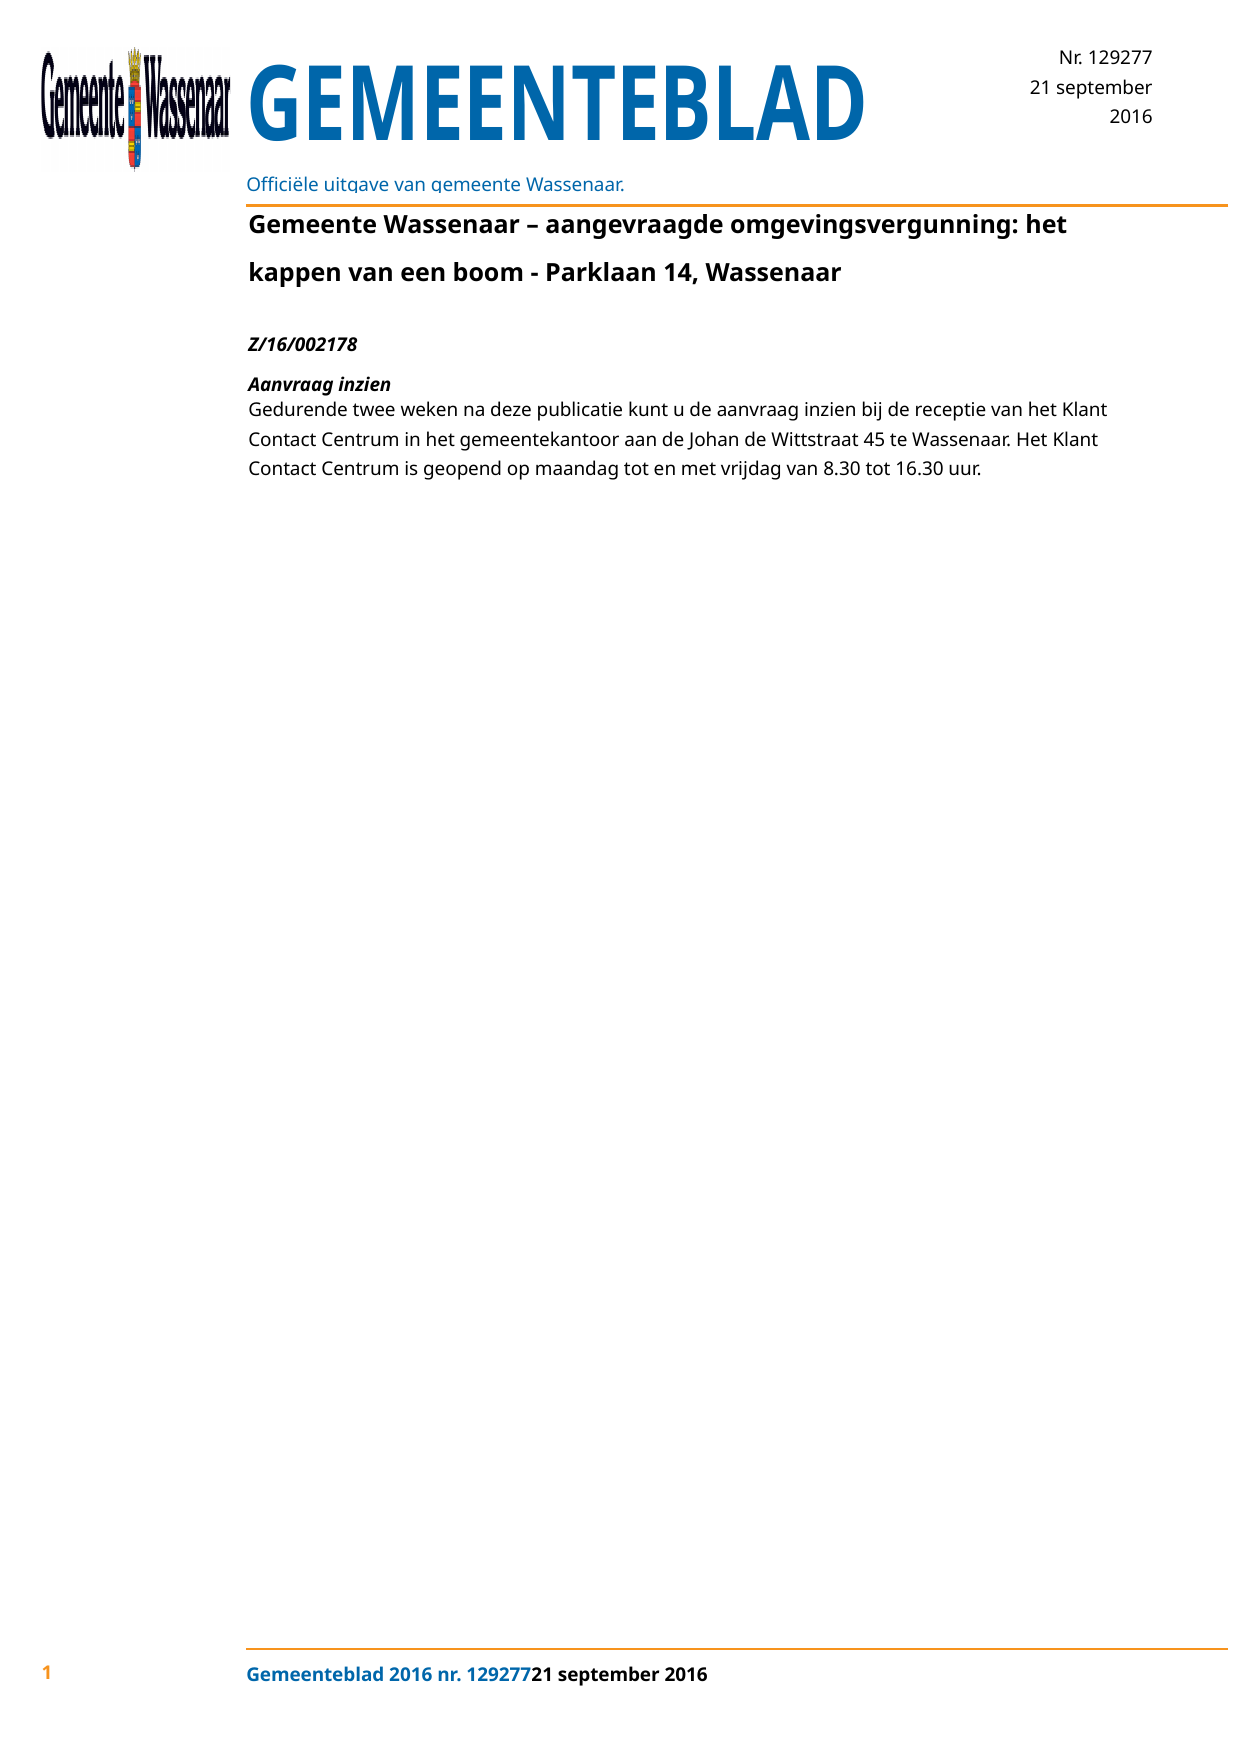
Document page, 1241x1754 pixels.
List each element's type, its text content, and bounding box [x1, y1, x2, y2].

text Gedurende twee weken na deze publicatie kunt u de aanvraag inzien bij de receptie van het Klant Contact Centrum in het gemeentekantoor aan de Johan de Wittstraat 45 te Wassenaar. Het Klant Contact Centrum is geopend op maandag tot en met vrijdag van 8.30 tot 16.30 uur. [248, 396, 1152, 481]
picture [41, 47, 231, 172]
text Aanvraag inzien [248, 371, 1152, 396]
text Z/16/002178 [248, 331, 1152, 357]
text Gemeente Wassenaar – aangevraagde omgevingsvergunning: het kappen van een boom - Parklaan 14, Wassenaar [248, 207, 1152, 288]
